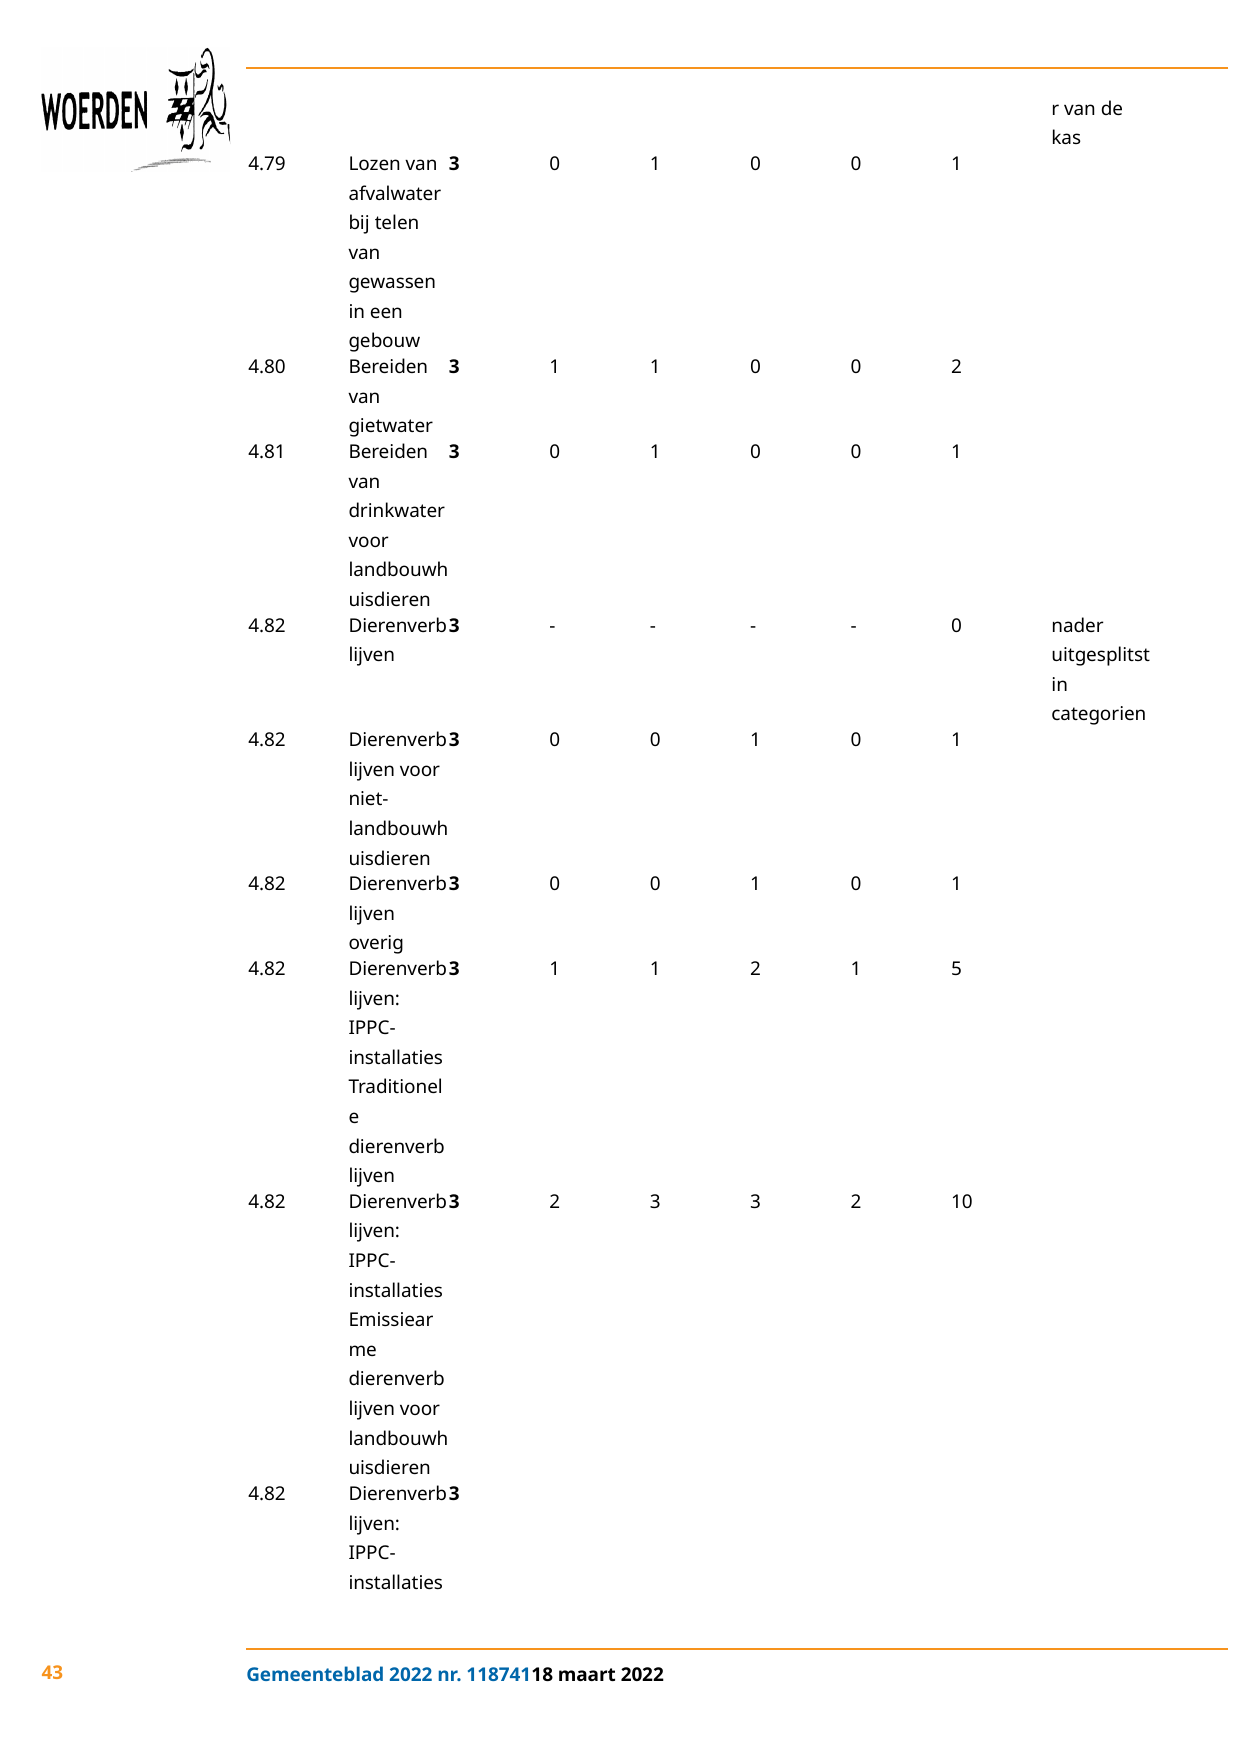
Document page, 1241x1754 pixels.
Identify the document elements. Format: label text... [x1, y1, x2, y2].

table_cell 4.82 [248, 612, 348, 726]
table_cell Bereiden van gietwater [348, 353, 449, 438]
table_cell 1 [549, 353, 649, 438]
table_cell 1 [650, 955, 750, 1188]
table_cell 1 [951, 726, 1051, 870]
table_cell Bereiden van drinkwater voor landbouwhuisdieren [348, 438, 449, 612]
table_cell 4.82 [248, 1188, 348, 1480]
table_cell 0 [650, 870, 750, 955]
table_cell [750, 95, 850, 150]
table_cell 0 [850, 150, 951, 353]
table_cell 2 [850, 1188, 951, 1480]
table_cell Dierenverblijven [348, 612, 449, 726]
table_cell 0 [750, 438, 850, 612]
table_cell 3 [449, 612, 549, 726]
table_cell - [850, 612, 951, 726]
table_cell [449, 95, 549, 150]
table_cell 4.82 [248, 1480, 348, 1594]
table_cell 2 [951, 353, 1051, 438]
table_cell - [750, 612, 850, 726]
table_cell 1 [951, 870, 1051, 955]
table_cell Lozen van afvalwater bij telen van gewassen in een gebouw [348, 150, 449, 353]
table_cell [1051, 150, 1152, 353]
table_cell Dierenverblijven: IPPC-installatiesTraditionele dierenverblijven [348, 955, 449, 1188]
table_cell Dierenverblijven voor niet-landbouwhuisdieren [348, 726, 449, 870]
table_cell 1 [650, 353, 750, 438]
table_cell 0 [850, 353, 951, 438]
table_cell 3 [449, 1188, 549, 1480]
table_cell [549, 95, 649, 150]
table_cell [1051, 870, 1152, 955]
table_cell 1 [549, 955, 649, 1188]
table_cell [650, 1480, 750, 1594]
table_cell [1051, 955, 1152, 1188]
table_cell - [549, 612, 649, 726]
table_cell 3 [449, 870, 549, 955]
table_cell 0 [750, 150, 850, 353]
table_cell 3 [449, 353, 549, 438]
table_cell 0 [549, 438, 649, 612]
table_cell 1 [951, 438, 1051, 612]
table_cell 1 [650, 150, 750, 353]
table_cell 0 [850, 870, 951, 955]
table_cell 0 [549, 726, 649, 870]
table_cell 4.82 [248, 870, 348, 955]
table_cell 5 [951, 955, 1051, 1188]
table_cell 0 [549, 150, 649, 353]
table_cell 1 [750, 726, 850, 870]
table_cell 1 [951, 150, 1051, 353]
table_cell [549, 1480, 649, 1594]
table_cell [1051, 1480, 1152, 1594]
table_cell [1051, 726, 1152, 870]
table_cell [1051, 353, 1152, 438]
table_cell 3 [449, 438, 549, 612]
table_cell [348, 95, 449, 150]
table_cell [951, 95, 1051, 150]
table_cell 3 [449, 955, 549, 1188]
table_cell [1051, 1188, 1152, 1480]
table_cell 10 [951, 1188, 1051, 1480]
picture [41, 47, 231, 172]
table_cell [750, 1480, 850, 1594]
table_cell 4.82 [248, 955, 348, 1188]
table_cell 1 [650, 438, 750, 612]
table_cell [850, 95, 951, 150]
table_cell r van de kas [1051, 95, 1152, 150]
table_cell [248, 95, 348, 150]
table_cell 3 [650, 1188, 750, 1480]
table_cell 4.80 [248, 353, 348, 438]
table_cell [850, 1480, 951, 1594]
table_cell 0 [850, 726, 951, 870]
table_cell 4.79 [248, 150, 348, 353]
table_cell Dierenverblijven overig [348, 870, 449, 955]
table_cell 3 [449, 1480, 549, 1594]
table_cell [1051, 438, 1152, 612]
table_cell 2 [549, 1188, 649, 1480]
table_cell 2 [750, 955, 850, 1188]
table_cell 4.82 [248, 726, 348, 870]
table_cell 3 [449, 150, 549, 353]
table_cell 3 [449, 726, 549, 870]
table_cell nader uitgesplitst in categorien [1051, 612, 1152, 726]
table_cell 0 [549, 870, 649, 955]
table_cell 1 [850, 955, 951, 1188]
table_cell 3 [750, 1188, 850, 1480]
table_cell 0 [650, 726, 750, 870]
table_cell 1 [750, 870, 850, 955]
table_cell 0 [951, 612, 1051, 726]
table_cell 4.81 [248, 438, 348, 612]
table_cell - [650, 612, 750, 726]
table_cell Dierenverblijven: IPPC-installaties [348, 1480, 449, 1594]
table_cell Dierenverblijven: IPPC-installatiesEmissiearme dierenverblijven voor landbouwhuisdieren [348, 1188, 449, 1480]
table_cell 0 [750, 353, 850, 438]
table_cell [650, 95, 750, 150]
table_cell [951, 1480, 1051, 1594]
table_cell 0 [850, 438, 951, 612]
